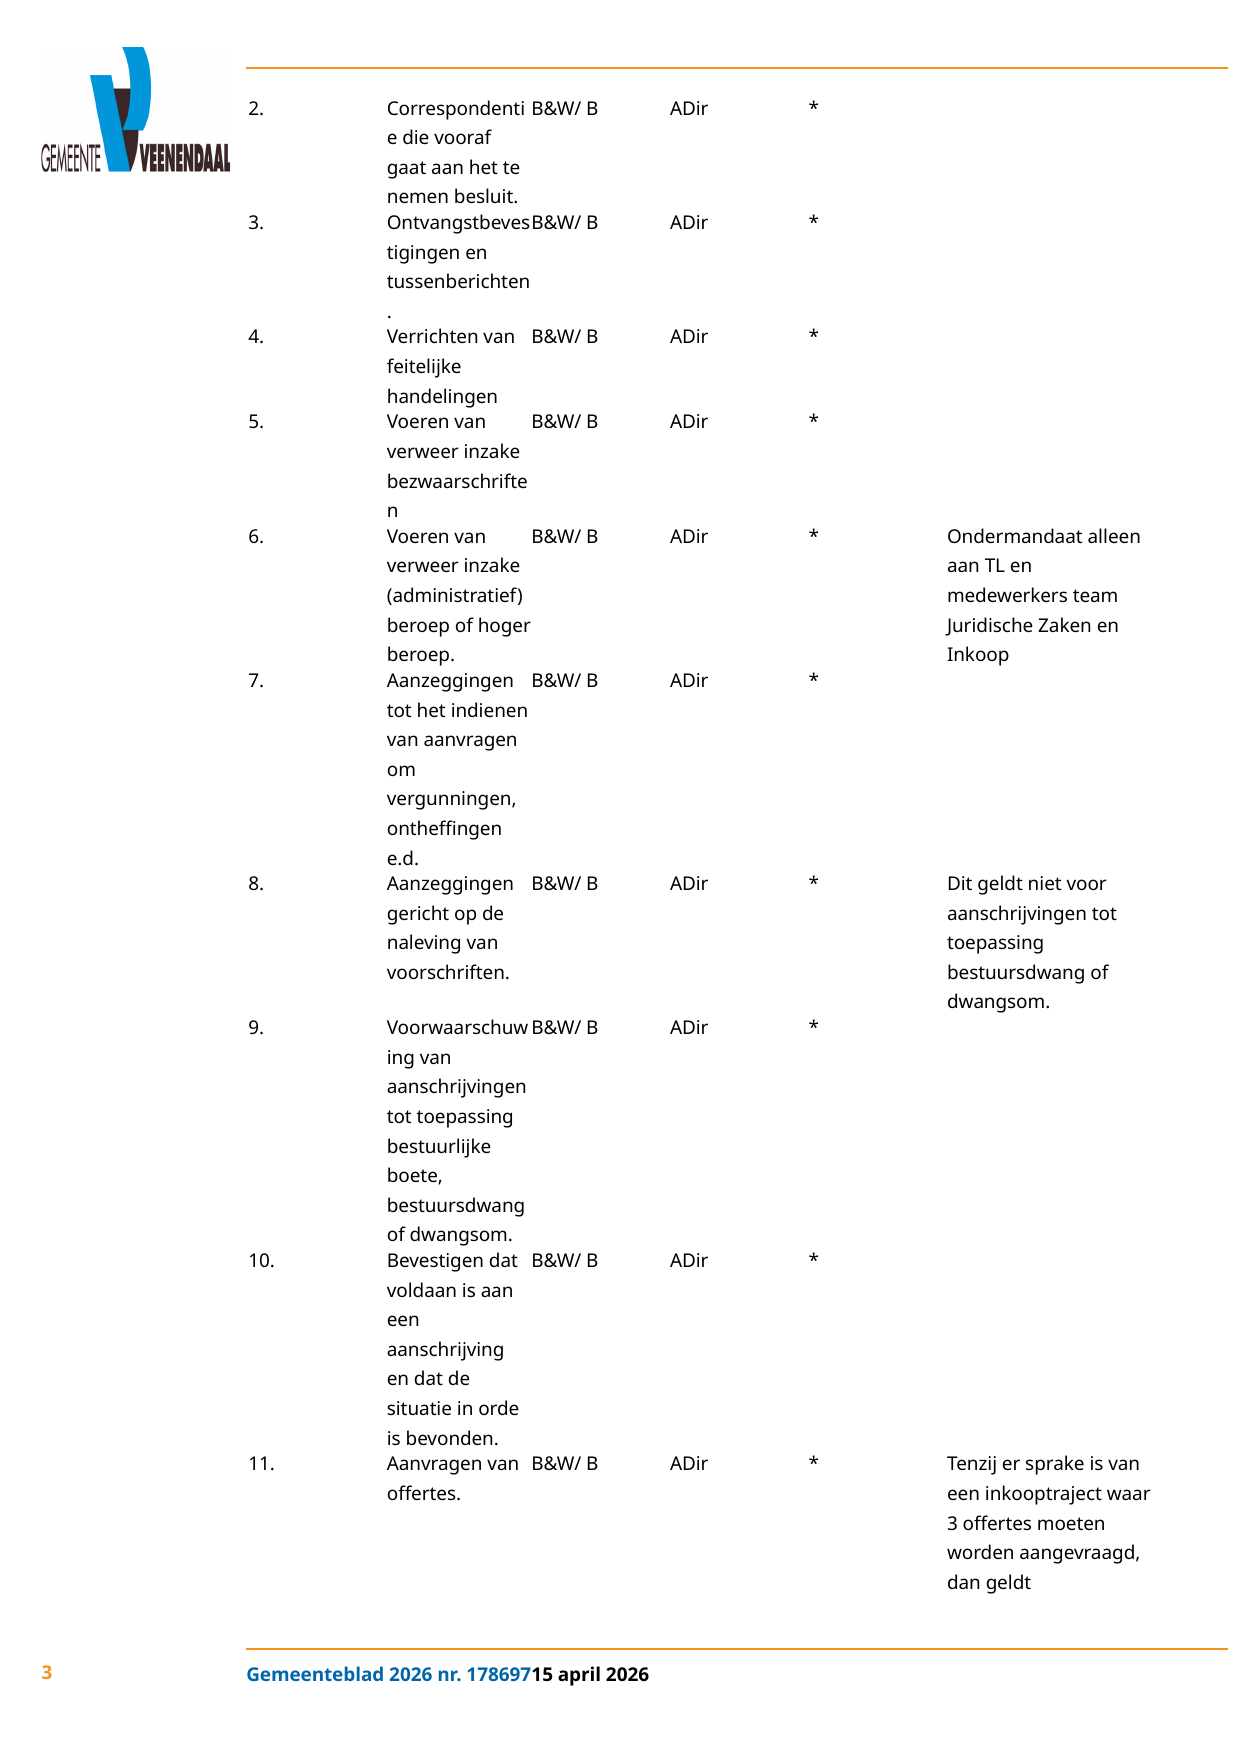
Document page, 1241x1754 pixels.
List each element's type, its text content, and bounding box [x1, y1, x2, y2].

table_cell ADir [670, 1015, 808, 1247]
table_cell B&W/ B [531, 1247, 670, 1451]
table_cell B&W/ B [531, 95, 670, 209]
table_cell * [808, 523, 947, 667]
table_cell 6. [248, 523, 387, 667]
table_cell [947, 95, 1152, 209]
table_cell Aanzeggingen gericht op de naleving van voorschriften. [387, 870, 531, 1014]
table_cell [947, 324, 1152, 409]
table_cell * [808, 95, 947, 209]
table_cell ADir [670, 409, 808, 523]
table_cell Dit geldt niet voor aanschrijvingen tot toepassing bestuursdwang of dwangsom. [947, 870, 1152, 1014]
table_cell * [808, 209, 947, 324]
table_cell Correspondentie die vooraf gaat aan het te nemen besluit. [387, 95, 531, 209]
table_cell Voeren van verweer inzake (administratief) beroep of hoger beroep. [387, 523, 531, 667]
table_cell B&W/ B [531, 667, 670, 870]
table_cell ADir [670, 95, 808, 209]
table_cell ADir [670, 324, 808, 409]
table_cell Ondermandaat alleen aan TL en medewerkers team Juridische Zaken en Inkoop [947, 523, 1152, 667]
table_cell * [808, 1015, 947, 1247]
table_cell ADir [670, 1451, 808, 1594]
table_cell Ontvangstbevestigingen en tussenberichten. [387, 209, 531, 324]
table_cell B&W/ B [531, 324, 670, 409]
table_cell 8. [248, 870, 387, 1014]
picture [41, 47, 130, 172]
table_cell B&W/ B [531, 523, 670, 667]
table_cell [947, 409, 1152, 523]
table_cell 9. [248, 1015, 387, 1247]
table_cell [947, 1247, 1152, 1451]
table_cell * [808, 1247, 947, 1451]
table_cell Tenzij er sprake is van een inkooptraject waar 3 offertes moeten worden aangevraagd, dan geldt [947, 1451, 1152, 1594]
table_cell 10. [248, 1247, 387, 1451]
table_cell B&W/ B [531, 209, 670, 324]
table_cell ADir [670, 1247, 808, 1451]
table_cell Bevestigen dat voldaan is aan een aanschrijving en dat de situatie in orde is bevonden. [387, 1247, 531, 1451]
table_cell Voorwaarschuwing van aanschrijvingen tot toepassing bestuurlijke boete, bestuursdwang of dwangsom. [387, 1015, 531, 1247]
table_cell ADir [670, 209, 808, 324]
table_cell Verrichten van feitelijke handelingen [387, 324, 531, 409]
table_cell [947, 667, 1152, 870]
table_cell B&W/ B [531, 870, 670, 1014]
table_cell 7. [248, 667, 387, 870]
table_cell 4. [248, 324, 387, 409]
table_cell 2. [248, 95, 387, 209]
table_cell Aanvragen van offertes. [387, 1451, 531, 1594]
table_cell ADir [670, 523, 808, 667]
table_cell B&W/ B [531, 1451, 670, 1594]
table_cell 3. [248, 209, 387, 324]
table_cell ADir [670, 667, 808, 870]
table_cell * [808, 667, 947, 870]
table_cell * [808, 324, 947, 409]
table_cell Voeren van verweer inzake bezwaarschriften [387, 409, 531, 523]
picture [123, 47, 231, 172]
table_cell 11. [248, 1451, 387, 1594]
table_cell Aanzeggingen tot het indienen van aanvragen om vergunningen, ontheffingen e.d. [387, 667, 531, 870]
table_cell * [808, 409, 947, 523]
table_cell ADir [670, 870, 808, 1014]
table_cell 5. [248, 409, 387, 523]
table_cell B&W/ B [531, 1015, 670, 1247]
table_cell * [808, 1451, 947, 1594]
table_cell [947, 1015, 1152, 1247]
table_cell B&W/ B [531, 409, 670, 523]
table_cell [947, 209, 1152, 324]
table_cell * [808, 870, 947, 1014]
